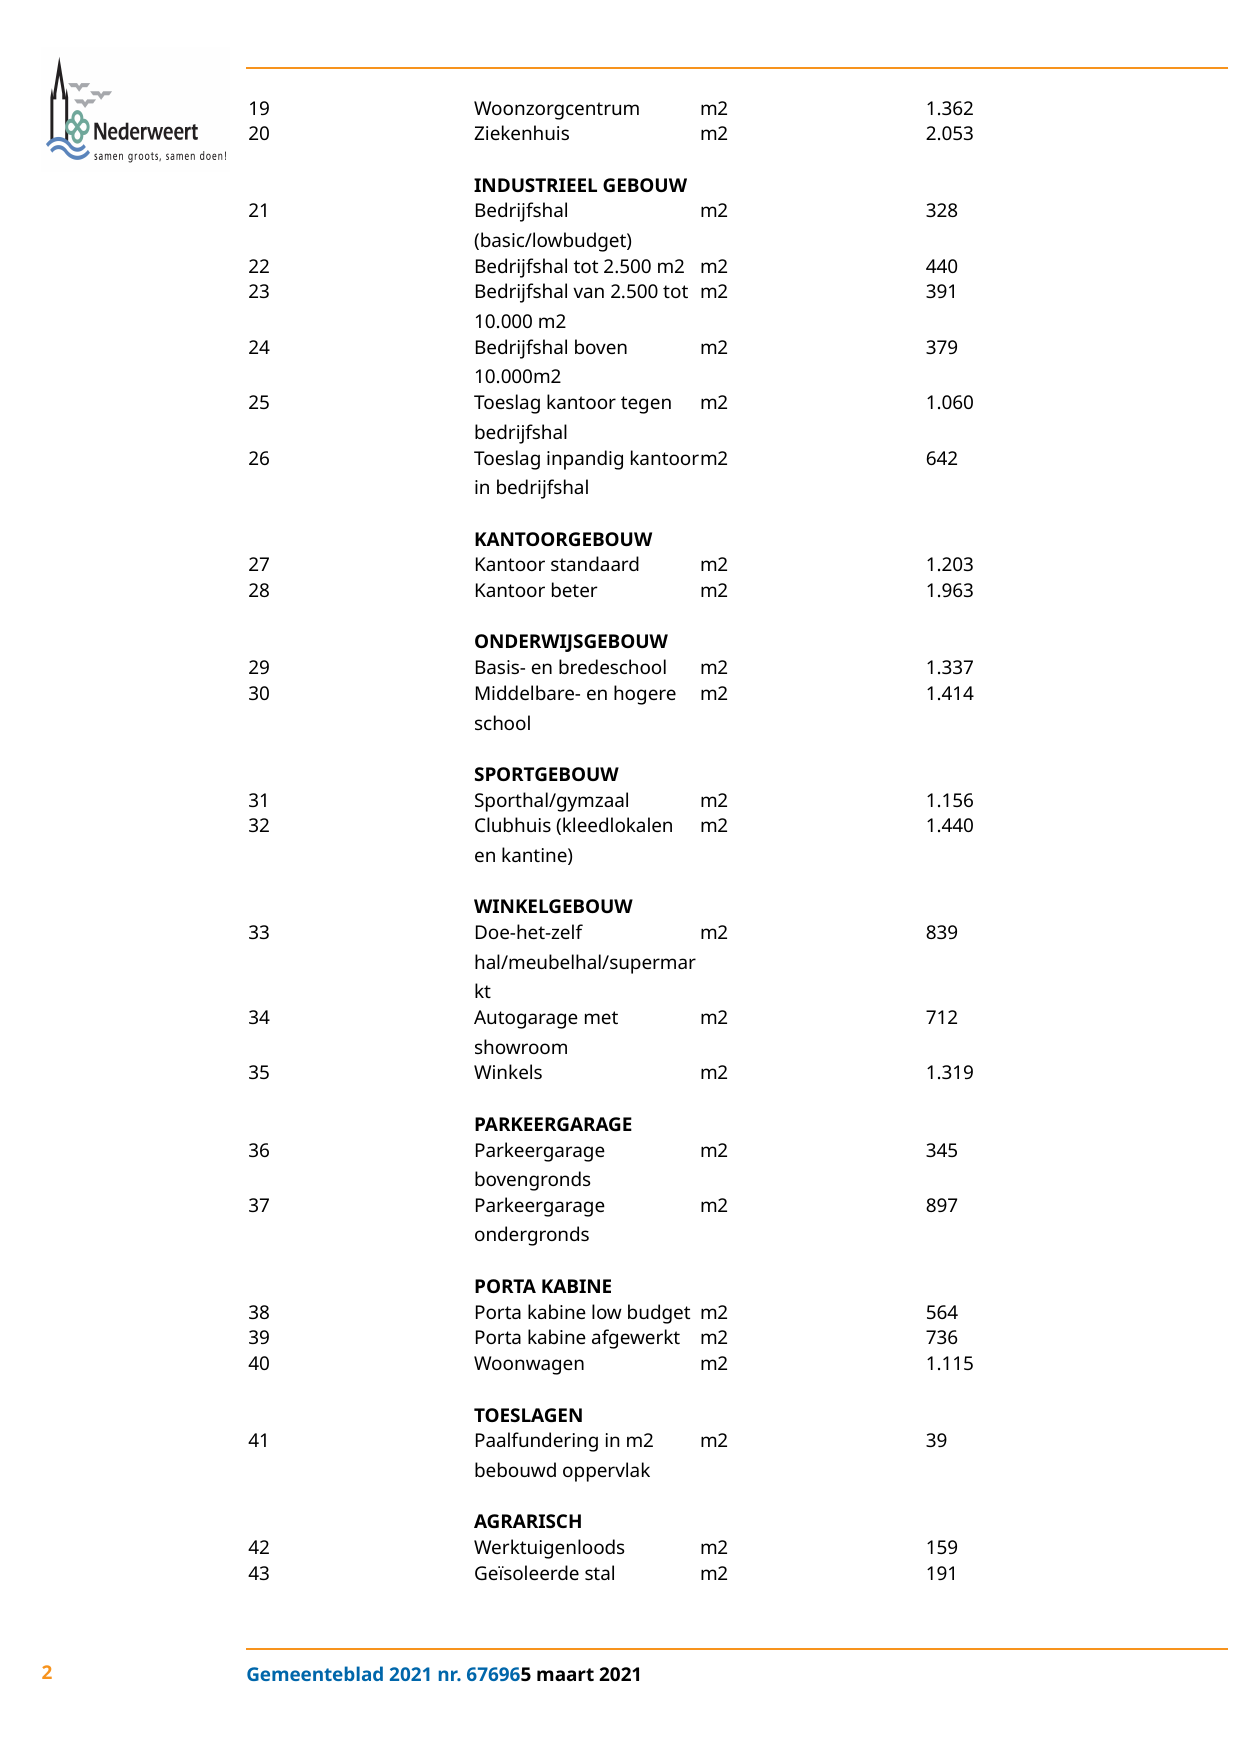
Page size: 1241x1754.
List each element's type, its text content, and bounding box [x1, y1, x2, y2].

table_cell m2 [700, 551, 926, 577]
table_cell m2 [700, 1192, 926, 1247]
table_cell m2 [700, 121, 926, 146]
table_cell m2 [700, 334, 926, 389]
table_cell 379 [926, 334, 1152, 389]
table_cell [248, 894, 474, 919]
table_cell Ziekenhuis [474, 121, 700, 146]
table_cell 24 [248, 334, 474, 389]
table_cell 328 [926, 198, 1152, 253]
table_cell 31 [248, 787, 474, 813]
table_cell [474, 735, 700, 761]
table_cell Porta kabine low budget [474, 1299, 700, 1324]
table_cell Porta kabine afgewerkt [474, 1325, 700, 1350]
table_cell 391 [926, 279, 1152, 334]
table_cell Paalfundering in m2 bebouwd oppervlak [474, 1428, 700, 1483]
table_cell [248, 1248, 474, 1273]
table_cell Geïsoleerde stal [474, 1560, 700, 1586]
table_cell m2 [700, 1560, 926, 1586]
table_cell [248, 1509, 474, 1534]
table_cell 41 [248, 1428, 474, 1483]
table_cell m2 [700, 253, 926, 279]
table_cell TOESLAGEN [474, 1402, 700, 1427]
table_cell 40 [248, 1350, 474, 1376]
table_cell [248, 146, 474, 172]
table_cell m2 [700, 654, 926, 680]
table_cell Toeslag inpandig kantoor in bedrijfshal [474, 445, 700, 500]
table_cell 39 [248, 1325, 474, 1350]
table_cell 27 [248, 551, 474, 577]
table_cell 37 [248, 1192, 474, 1247]
table_cell SPORTGEBOUW [474, 761, 700, 787]
table_cell [926, 146, 1152, 172]
table_cell m2 [700, 787, 926, 813]
table_cell [700, 1483, 926, 1508]
table_cell INDUSTRIEEL GEBOUW [474, 172, 700, 198]
table_cell 440 [926, 253, 1152, 279]
table_cell [926, 603, 1152, 629]
table_cell [248, 868, 474, 894]
table_cell [926, 1402, 1152, 1427]
table_cell 1.319 [926, 1060, 1152, 1085]
table_cell [700, 894, 926, 919]
table_cell 39 [926, 1428, 1152, 1483]
table_cell [926, 1509, 1152, 1534]
table_cell ONDERWIJSGEBOUW [474, 629, 700, 654]
table_cell [700, 500, 926, 526]
table_cell m2 [700, 680, 926, 735]
table_cell 35 [248, 1060, 474, 1085]
table_cell [248, 629, 474, 654]
table_cell [700, 629, 926, 654]
table_cell 36 [248, 1137, 474, 1192]
table_cell 20 [248, 121, 474, 146]
table_cell [926, 526, 1152, 551]
table_cell PARKEERGARAGE [474, 1111, 700, 1137]
table_cell 28 [248, 577, 474, 603]
table_cell Bedrijfshal boven 10.000m2 [474, 334, 700, 389]
table_cell 1.156 [926, 787, 1152, 813]
table_cell [474, 1376, 700, 1402]
table_cell [700, 526, 926, 551]
table_cell m2 [700, 1004, 926, 1059]
table_cell 1.060 [926, 389, 1152, 445]
table_cell 736 [926, 1325, 1152, 1350]
table_cell [926, 1111, 1152, 1137]
table_cell Sporthal/gymzaal [474, 787, 700, 813]
table_cell Doe-het-zelf hal/meubelhal/supermarkt [474, 919, 700, 1004]
table_cell [248, 1111, 474, 1137]
table_cell [700, 761, 926, 787]
table_cell m2 [700, 1428, 926, 1483]
table_cell [248, 761, 474, 787]
table_cell [700, 1248, 926, 1273]
table_cell [474, 500, 700, 526]
table_cell 22 [248, 253, 474, 279]
table_cell 42 [248, 1534, 474, 1560]
table_cell [926, 1085, 1152, 1111]
table_cell Kantoor standaard [474, 551, 700, 577]
table_cell Middelbare- en hogere school [474, 680, 700, 735]
table_cell 1.115 [926, 1350, 1152, 1376]
table_cell [700, 1402, 926, 1427]
table_cell Clubhuis (kleedlokalen en kantine) [474, 813, 700, 868]
table_cell [926, 629, 1152, 654]
table_cell [474, 603, 700, 629]
table_cell 38 [248, 1299, 474, 1324]
table_cell m2 [700, 198, 926, 253]
table_cell [474, 146, 700, 172]
table_cell m2 [700, 577, 926, 603]
table_cell [700, 1509, 926, 1534]
table_cell [926, 735, 1152, 761]
table_cell m2 [700, 1299, 926, 1324]
table_cell [474, 1085, 700, 1111]
table_cell m2 [700, 279, 926, 334]
table_cell [474, 1248, 700, 1273]
table_cell 19 [248, 95, 474, 121]
table_cell 29 [248, 654, 474, 680]
table_cell Toeslag kantoor tegen bedrijfshal [474, 389, 700, 445]
table_cell Kantoor beter [474, 577, 700, 603]
table_cell Bedrijfshal tot 2.500 m2 [474, 253, 700, 279]
table_cell m2 [700, 919, 926, 1004]
table_cell m2 [700, 1350, 926, 1376]
table_cell 1.414 [926, 680, 1152, 735]
table_cell m2 [700, 95, 926, 121]
table_cell [248, 526, 474, 551]
table_cell 1.440 [926, 813, 1152, 868]
table_cell [248, 500, 474, 526]
table_cell 564 [926, 1299, 1152, 1324]
table_cell [926, 761, 1152, 787]
table_cell Bedrijfshal (basic/lowbudget) [474, 198, 700, 253]
table_cell m2 [700, 1060, 926, 1085]
table_cell 2.053 [926, 121, 1152, 146]
table_cell 1.203 [926, 551, 1152, 577]
table_cell m2 [700, 445, 926, 500]
table_cell m2 [700, 1137, 926, 1192]
table_cell m2 [700, 1534, 926, 1560]
table_cell Winkels [474, 1060, 700, 1085]
table_cell Basis- en bredeschool [474, 654, 700, 680]
table_cell Woonwagen [474, 1350, 700, 1376]
table_cell 897 [926, 1192, 1152, 1247]
table_cell [700, 1376, 926, 1402]
table_cell [700, 735, 926, 761]
table_cell [926, 1248, 1152, 1273]
table_cell Autogarage met showroom [474, 1004, 700, 1059]
table_cell m2 [700, 389, 926, 445]
table_cell 642 [926, 445, 1152, 500]
table_cell [474, 868, 700, 894]
table_cell [926, 172, 1152, 198]
table_cell 23 [248, 279, 474, 334]
table_cell [248, 603, 474, 629]
table_cell Woonzorgcentrum [474, 95, 700, 121]
table_cell 345 [926, 1137, 1152, 1192]
table_cell 839 [926, 919, 1152, 1004]
table_cell [700, 603, 926, 629]
table_cell 32 [248, 813, 474, 868]
table_cell [926, 894, 1152, 919]
table_cell [248, 1483, 474, 1508]
table_cell [926, 500, 1152, 526]
table_cell 1.963 [926, 577, 1152, 603]
picture [41, 47, 231, 172]
table_cell [248, 1273, 474, 1299]
table_cell Bedrijfshal van 2.500 tot 10.000 m2 [474, 279, 700, 334]
table_cell 43 [248, 1560, 474, 1586]
table_cell 30 [248, 680, 474, 735]
table_cell [700, 172, 926, 198]
table_cell [700, 1111, 926, 1137]
table_cell 1.362 [926, 95, 1152, 121]
table_cell [700, 1273, 926, 1299]
table_cell 26 [248, 445, 474, 500]
table_cell 33 [248, 919, 474, 1004]
table_cell [926, 1376, 1152, 1402]
table_cell Werktuigenloods [474, 1534, 700, 1560]
table_cell 191 [926, 1560, 1152, 1586]
table_cell [926, 1273, 1152, 1299]
table_cell m2 [700, 813, 926, 868]
table_cell AGRARISCH [474, 1509, 700, 1534]
table_cell 34 [248, 1004, 474, 1059]
table_cell 159 [926, 1534, 1152, 1560]
table_cell [700, 1085, 926, 1111]
table_cell [248, 172, 474, 198]
table_cell [926, 1483, 1152, 1508]
table_cell 25 [248, 389, 474, 445]
table_cell [248, 1376, 474, 1402]
table_cell 1.337 [926, 654, 1152, 680]
table_cell 712 [926, 1004, 1152, 1059]
table_cell WINKELGEBOUW [474, 894, 700, 919]
table_cell 21 [248, 198, 474, 253]
table_cell [474, 1483, 700, 1508]
table_cell m2 [700, 1325, 926, 1350]
table_cell Parkeergarage ondergronds [474, 1192, 700, 1247]
table_cell [248, 1085, 474, 1111]
table_cell [248, 735, 474, 761]
table_cell KANTOORGEBOUW [474, 526, 700, 551]
table_cell [248, 1402, 474, 1427]
table_cell PORTA KABINE [474, 1273, 700, 1299]
table_cell Parkeergarage bovengronds [474, 1137, 700, 1192]
table_cell [700, 146, 926, 172]
table_cell [700, 868, 926, 894]
table_cell [926, 868, 1152, 894]
